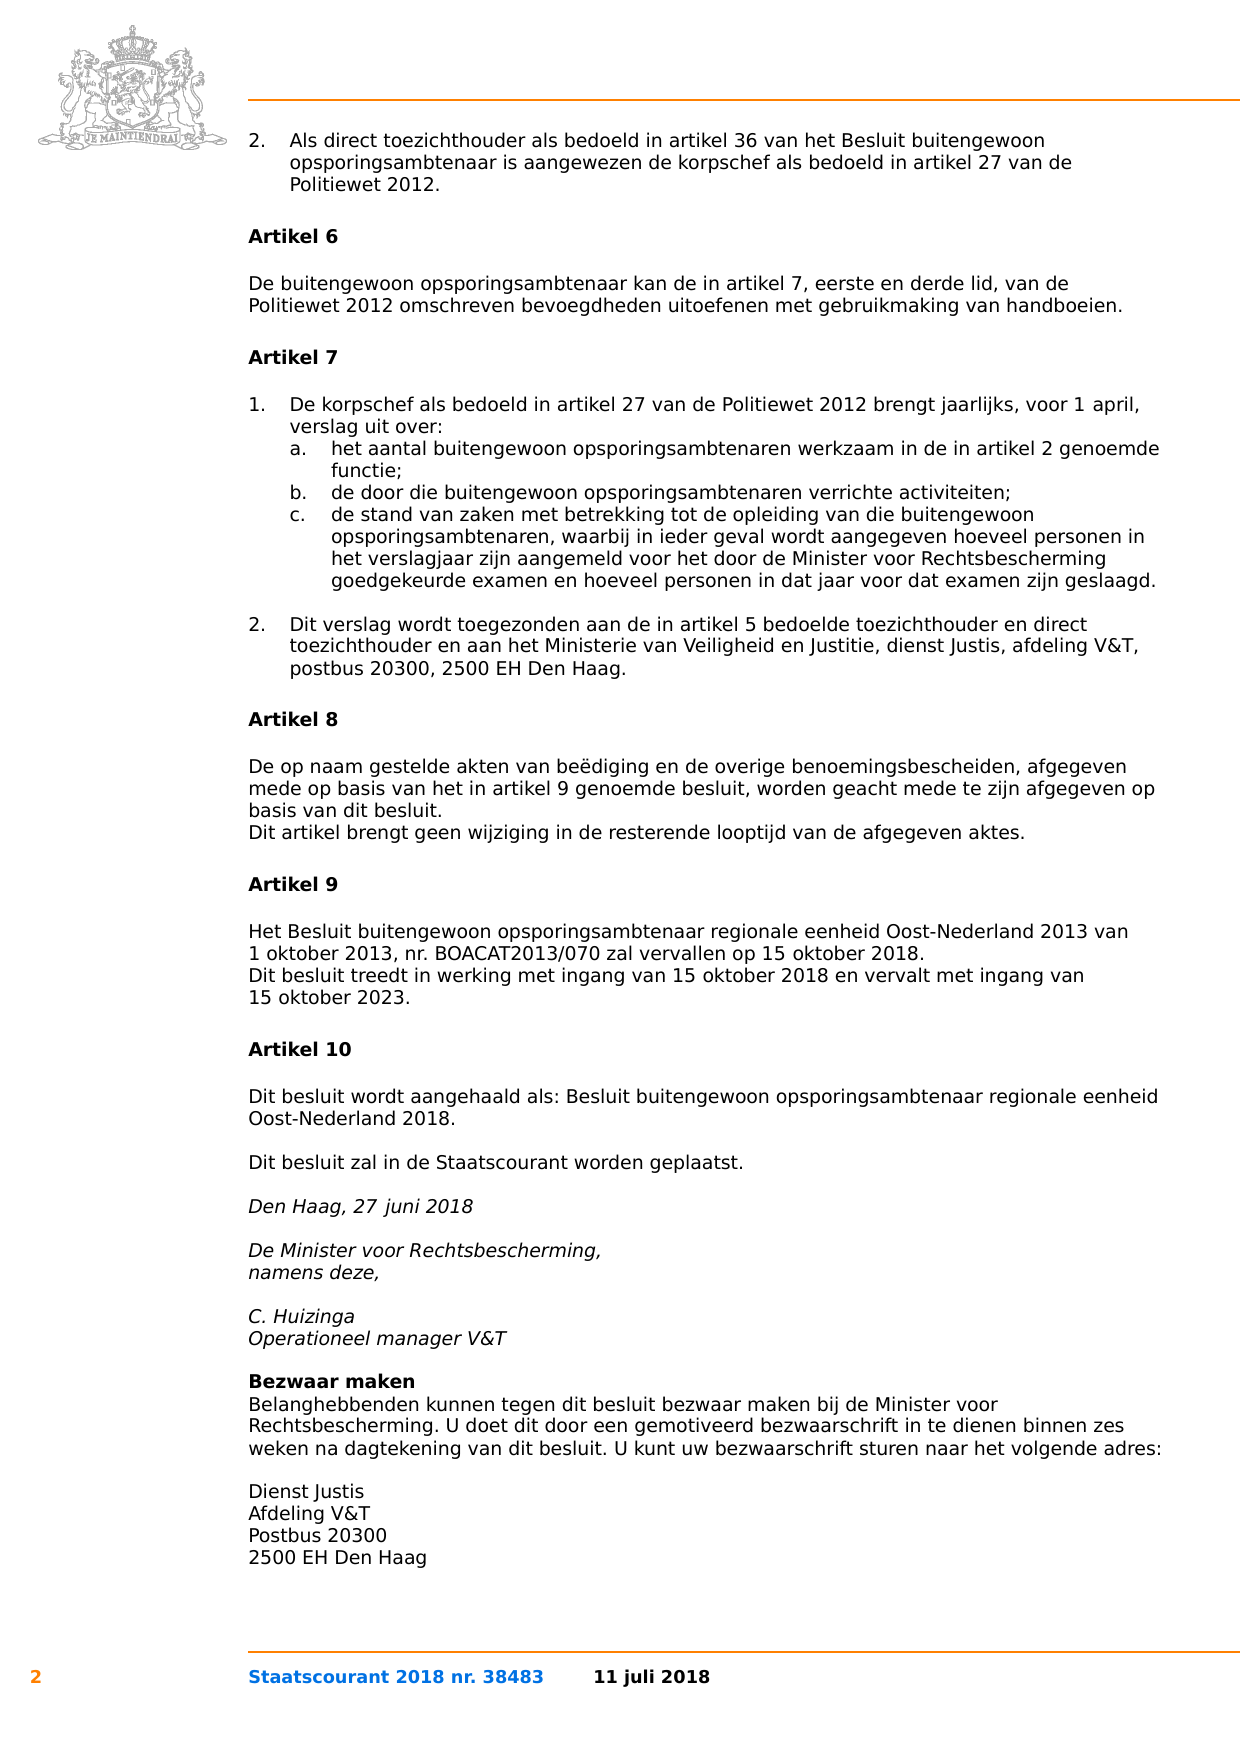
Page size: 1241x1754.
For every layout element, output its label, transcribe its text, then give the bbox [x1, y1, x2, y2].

subtitle Artikel 10 [248, 1039, 1163, 1061]
text Postbus 20300 [248, 1525, 1163, 1547]
text Afdeling V&T [248, 1503, 1163, 1525]
text 2500 EH Den Haag [248, 1547, 1163, 1569]
text c. de stand van zaken met betrekking tot de opleiding van die buitengewoon opsporingsambtenaren, waarbij in ieder geval wordt aangegeven hoeveel personen in het verslagjaar zijn aangemeld voor het door de Minister voor Rechtsbescherming goedgekeurde examen en hoeveel personen in dat jaar voor dat examen zijn geslaagd. [289, 504, 1163, 592]
subtitle Artikel 6 [248, 226, 1163, 248]
text Bezwaar maken [248, 1371, 1163, 1393]
picture [38, 25, 227, 150]
text De Minister voor Rechtsbescherming, namens deze, C. Huizinga Operationeel manager V&T [248, 1240, 1163, 1349]
text Dienst Justis [248, 1481, 1163, 1503]
text Dit besluit wordt aangehaald als: Besluit buitengewoon opsporingsambtenaar regionale eenheid Oost-Nederland 2018. [248, 1086, 1163, 1130]
text 1. De korpschef als bedoeld in artikel 27 van de Politiewet 2012 brengt jaarlijks, voor 1 april, verslag uit over: [248, 394, 1163, 438]
text 2. Dit verslag wordt toegezonden aan de in artikel 5 bedoelde toezichthouder en direct toezichthouder en aan het Ministerie van Veiligheid en Justitie, dienst Justis, afdeling V&T, postbus 20300, 2500 EH Den Haag. [248, 613, 1163, 679]
text 2. Als direct toezichthouder als bedoeld in artikel 36 van het Besluit buitengewoon opsporingsambtenaar is aangewezen de korpschef als bedoeld in artikel 27 van de Politiewet 2012. [248, 130, 1163, 196]
text Het Besluit buitengewoon opsporingsambtenaar regionale eenheid Oost-Nederland 2013 van 1 oktober 2013, nr. BOACAT2013/070 zal vervallen op 15 oktober 2018. [248, 921, 1163, 965]
text De op naam gestelde akten van beëdiging en de overige benoemingsbescheiden, afgegeven mede op basis van het in artikel 9 genoemde besluit, worden geacht mede te zijn afgegeven op basis van dit besluit. [248, 756, 1163, 822]
text a. het aantal buitengewoon opsporingsambtenaren werkzaam in de in artikel 2 genoemde functie; [289, 438, 1163, 482]
text De buitengewoon opsporingsambtenaar kan de in artikel 7, eerste en derde lid, van de Politiewet 2012 omschreven bevoegdheden uitoefenen met gebruikmaking van handboeien. [248, 273, 1163, 317]
text Dit besluit treedt in werking met ingang van 15 oktober 2018 en vervalt met ingang van 15 oktober 2023. [248, 965, 1163, 1009]
text Dit artikel brengt geen wijziging in de resterende looptijd van de afgegeven aktes. [248, 822, 1163, 844]
subtitle Artikel 7 [248, 347, 1163, 369]
text Belanghebbenden kunnen tegen dit besluit bezwaar maken bij de Minister voor Rechtsbescherming. U doet dit door een gemotiveerd bezwaarschrift in te dienen binnen zes weken na dagtekening van dit besluit. U kunt uw bezwaarschrift sturen naar het volgende adres: [248, 1393, 1163, 1459]
text b. de door die buitengewoon opsporingsambtenaren verrichte activiteiten; [289, 482, 1163, 504]
text Dit besluit zal in de Staatscourant worden geplaatst. [248, 1152, 1163, 1174]
subtitle Artikel 8 [248, 709, 1163, 731]
subtitle Artikel 9 [248, 874, 1163, 896]
text Den Haag, 27 juni 2018 [248, 1196, 1163, 1218]
